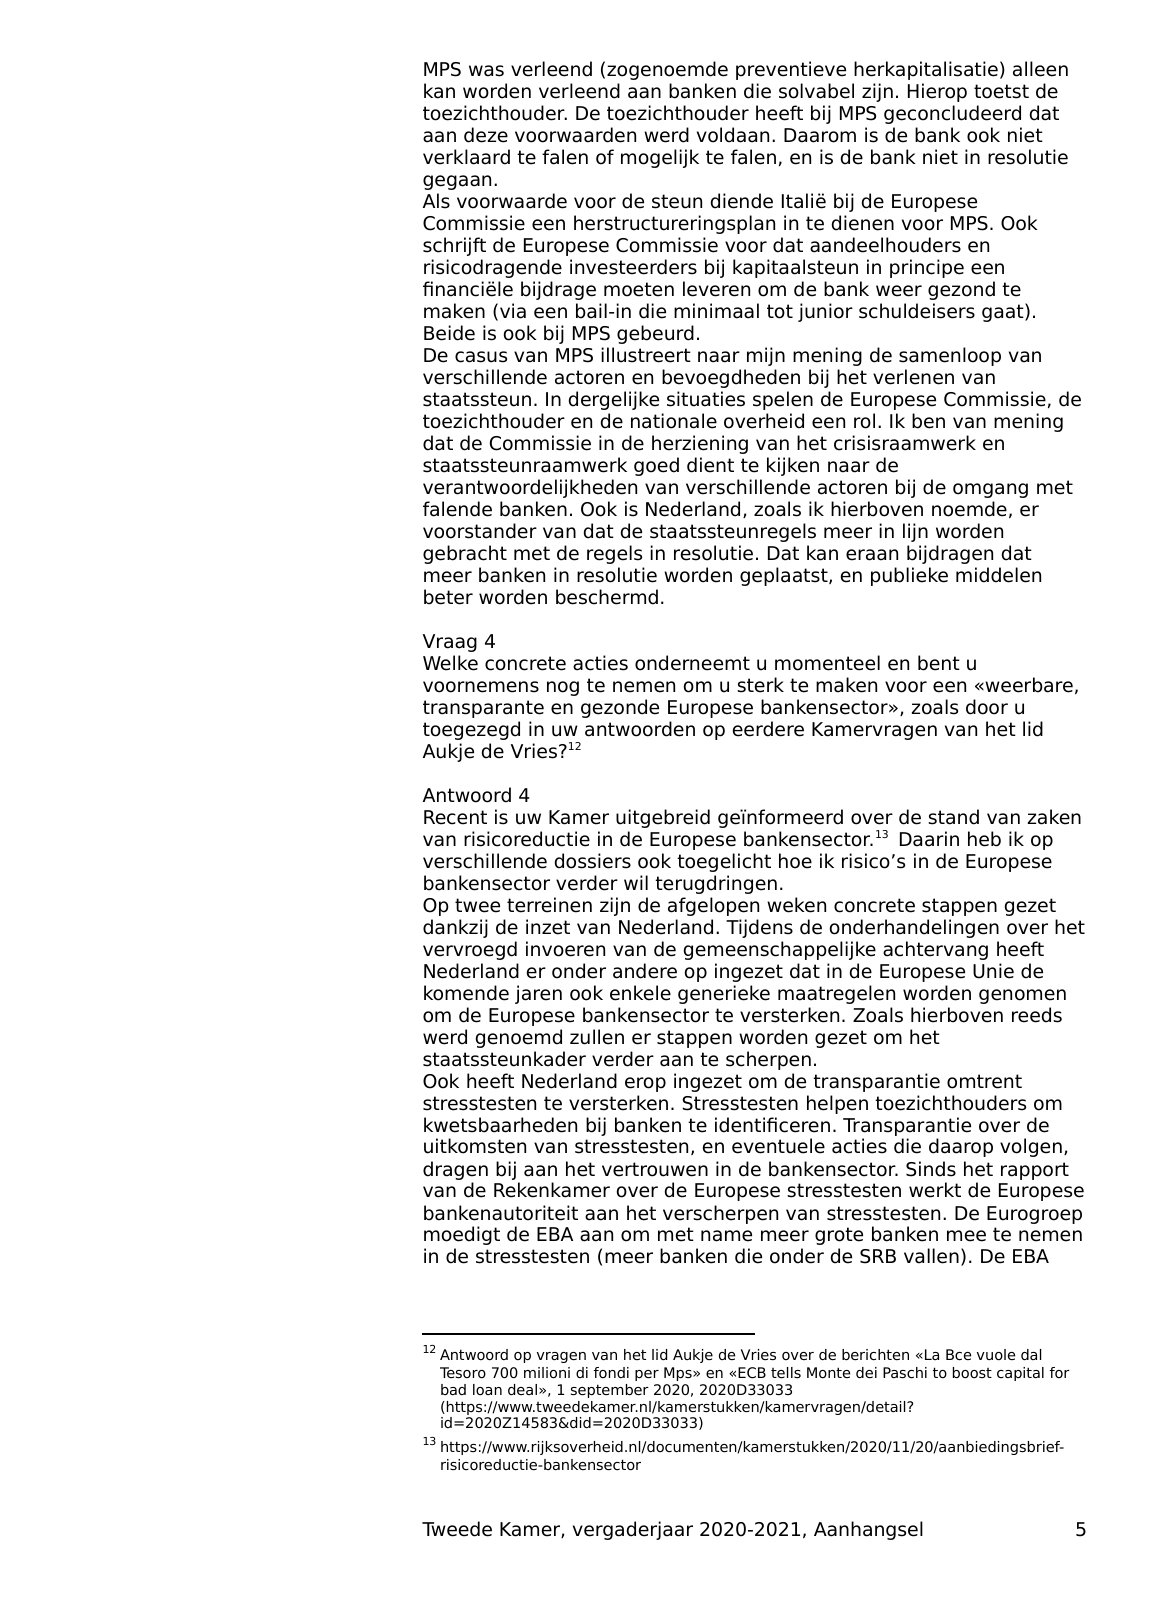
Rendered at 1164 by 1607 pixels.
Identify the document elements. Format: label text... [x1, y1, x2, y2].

text De casus van MPS illustreert naar mijn mening de samenloop van verschillende actoren en bevoegdheden bij het verlenen van staatssteun. In dergelijke situaties spelen de Europese Commissie, de toezichthouder en de nationale overheid een rol. Ik ben van mening dat de Commissie in de herziening van het crisisraamwerk en staatssteunraamwerk goed dient te kijken naar de verantwoordelijkheden van verschillende actoren bij de omgang met falende banken. Ook is Nederland, zoals ik hierboven noemde, er voorstander van dat de staatssteunregels meer in lijn worden gebracht met de regels in resolutie. Dat kan eraan bijdragen dat meer banken in resolutie worden geplaatst, en publieke middelen beter worden beschermd. [422, 345, 1087, 608]
text Als voorwaarde voor de steun diende Italië bij de Europese Commissie een herstructureringsplan in te dienen voor MPS. Ook schrijft de Europese Commissie voor dat aandeelhouders en risicodragende investeerders bij kapitaalsteun in principe een financiële bijdrage moeten leveren om de bank weer gezond te maken (via een bail-in die minimaal tot junior schuldeisers gaat). Beide is ook bij MPS gebeurd. [422, 191, 1087, 345]
text Recent is uw Kamer uitgebreid geïnformeerd over de stand van zaken van risicoreductie in de Europese bankensector. Daarin heb ik op verschillende dossiers ook toegelicht hoe ik risico’s in de Europese bankensector verder wil terugdringen. [422, 807, 1087, 895]
text Ook heeft Nederland erop ingezet om de transparantie omtrent stresstesten te versterken. Stresstesten helpen toezichthouders om kwetsbaarheden bij banken te identificeren. Transparantie over de uitkomsten van stresstesten, en eventuele acties die daarop volgen, dragen bij aan het vertrouwen in de bankensector. Sinds het rapport van de Rekenkamer over de Europese stresstesten werkt de Europese bankenautoriteit aan het verscherpen van stresstesten. De Eurogroep moedigt de EBA aan om met name meer grote banken mee te nemen in de stresstesten (meer banken die onder de SRB vallen). De EBA [422, 1071, 1087, 1268]
text Antwoord op vragen van het lid Aukje de Vries over de berichten «La Bce vuole dal Tesoro 700 milioni di fondi per Mps» en «ECB tells Monte dei Paschi to boost capital for bad loan deal», 1 september 2020, 2020D33033 (https://www.tweedekamer.nl/kamerstukken/kamervragen/detail?id=2020Z14583&did=2020D33033) [422, 1343, 1087, 1432]
text Vraag 4 [422, 631, 1087, 653]
text MPS was verleend (zogenoemde preventieve herkapitalisatie) alleen kan worden verleend aan banken die solvabel zijn. Hierop toetst de toezichthouder. De toezichthouder heeft bij MPS geconcludeerd dat aan deze voorwaarden werd voldaan. Daarom is de bank ook niet verklaard te falen of mogelijk te falen, en is de bank niet in resolutie gegaan. [422, 59, 1087, 191]
text Antwoord 4 [422, 785, 1087, 807]
text Welke concrete acties onderneemt u momenteel en bent u voornemens nog te nemen om u sterk te maken voor een «weerbare, transparante en gezonde Europese bankensector», zoals door u toegezegd in uw antwoorden op eerdere Kamervragen van het lid Aukje de Vries? [422, 653, 1087, 763]
text Op twee terreinen zijn de afgelopen weken concrete stappen gezet dankzij de inzet van Nederland. Tijdens de onderhandelingen over het vervroegd invoeren van de gemeenschappelijke achtervang heeft Nederland er onder andere op ingezet dat in de Europese Unie de komende jaren ook enkele generieke maatregelen worden genomen om de Europese bankensector te versterken. Zoals hierboven reeds werd genoemd zullen er stappen worden gezet om het staatssteunkader verder aan te scherpen. [422, 895, 1087, 1071]
text https://www.rijksoverheid.nl/documenten/kamerstukken/2020/11/20/aanbiedingsbrief-risicoreductie-bankensector [422, 1435, 1087, 1474]
